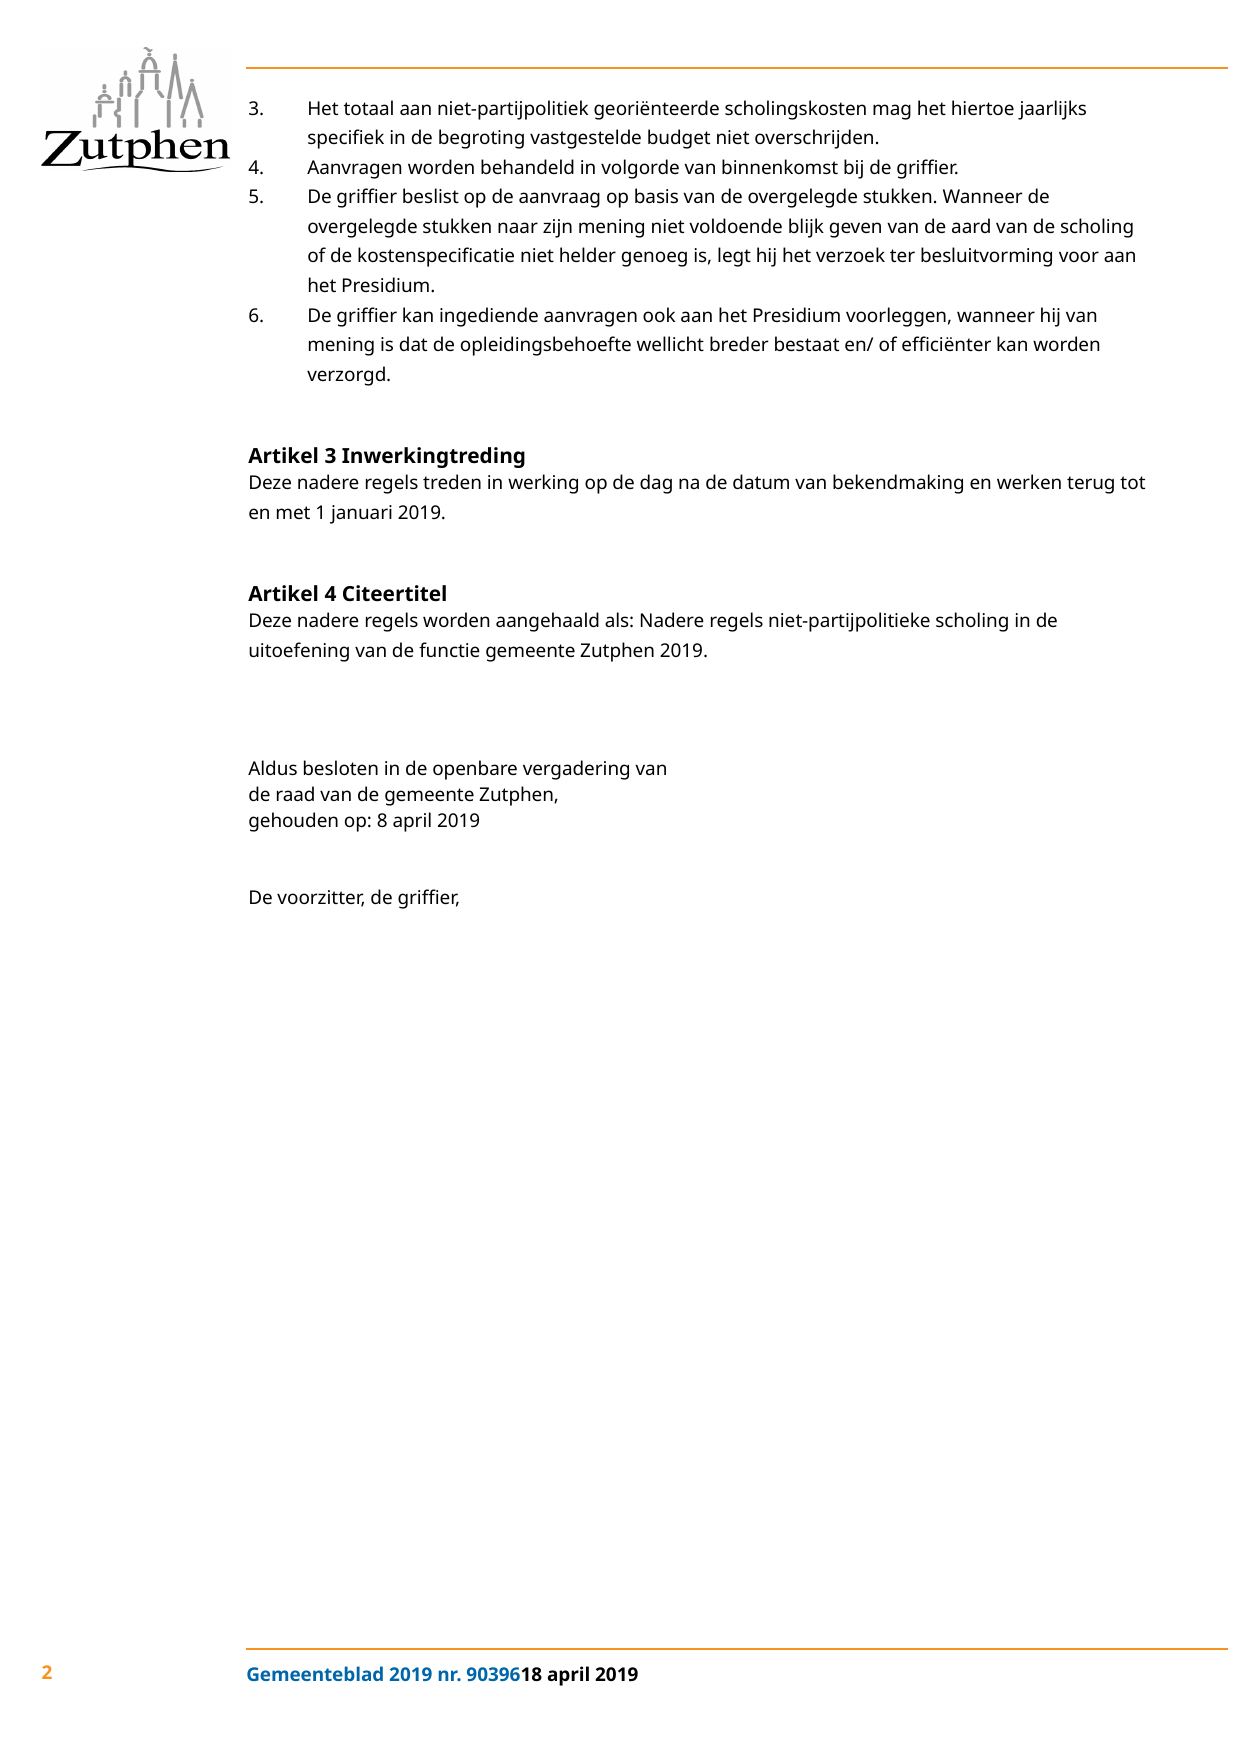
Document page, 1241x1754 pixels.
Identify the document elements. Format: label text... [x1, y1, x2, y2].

text de raad van de gemeente Zutphen, [248, 781, 1152, 807]
text Aldus besloten in de openbare vergadering van [248, 755, 1152, 781]
list De griffier beslist op de aanvraag op basis van de overgelegde stukken. Wanneer de overgelegde stukken naar zijn mening niet voldoende blijk geven van de aard van de scholing of de kostenspecificatie niet helder genoeg is, legt hij het verzoek ter besluitvorming voor aan het Presidium. [248, 183, 1152, 298]
text De voorzitter, de griffier, [248, 884, 1152, 910]
picture [41, 47, 231, 172]
text Deze nadere regels treden in werking op de dag na de datum van bekendmaking en werken terug tot en met 1 januari 2019. [248, 469, 1152, 525]
text Deze nadere regels worden aangehaald als: Nadere regels niet-partijpolitieke scholing in de uitoefening van de functie gemeente Zutphen 2019. [248, 607, 1152, 663]
text Artikel 4 Citeertitel [248, 579, 1152, 607]
list Het totaal aan niet-partijpolitiek georiënteerde scholingskosten mag het hiertoe jaarlijks specifiek in de begroting vastgestelde budget niet overschrijden. [248, 95, 1152, 150]
text gehouden op: 8 april 2019 [248, 807, 1152, 833]
text Artikel 3 Inwerkingtreding [248, 441, 1152, 469]
list Aanvragen worden behandeld in volgorde van binnenkomst bij de griffier. [248, 154, 1152, 180]
list De griffier kan ingediende aanvragen ook aan het Presidium voorleggen, wanneer hij van mening is dat de opleidingsbehoefte wellicht breder bestaat en/ of efficiënter kan worden verzorgd. [248, 302, 1152, 387]
